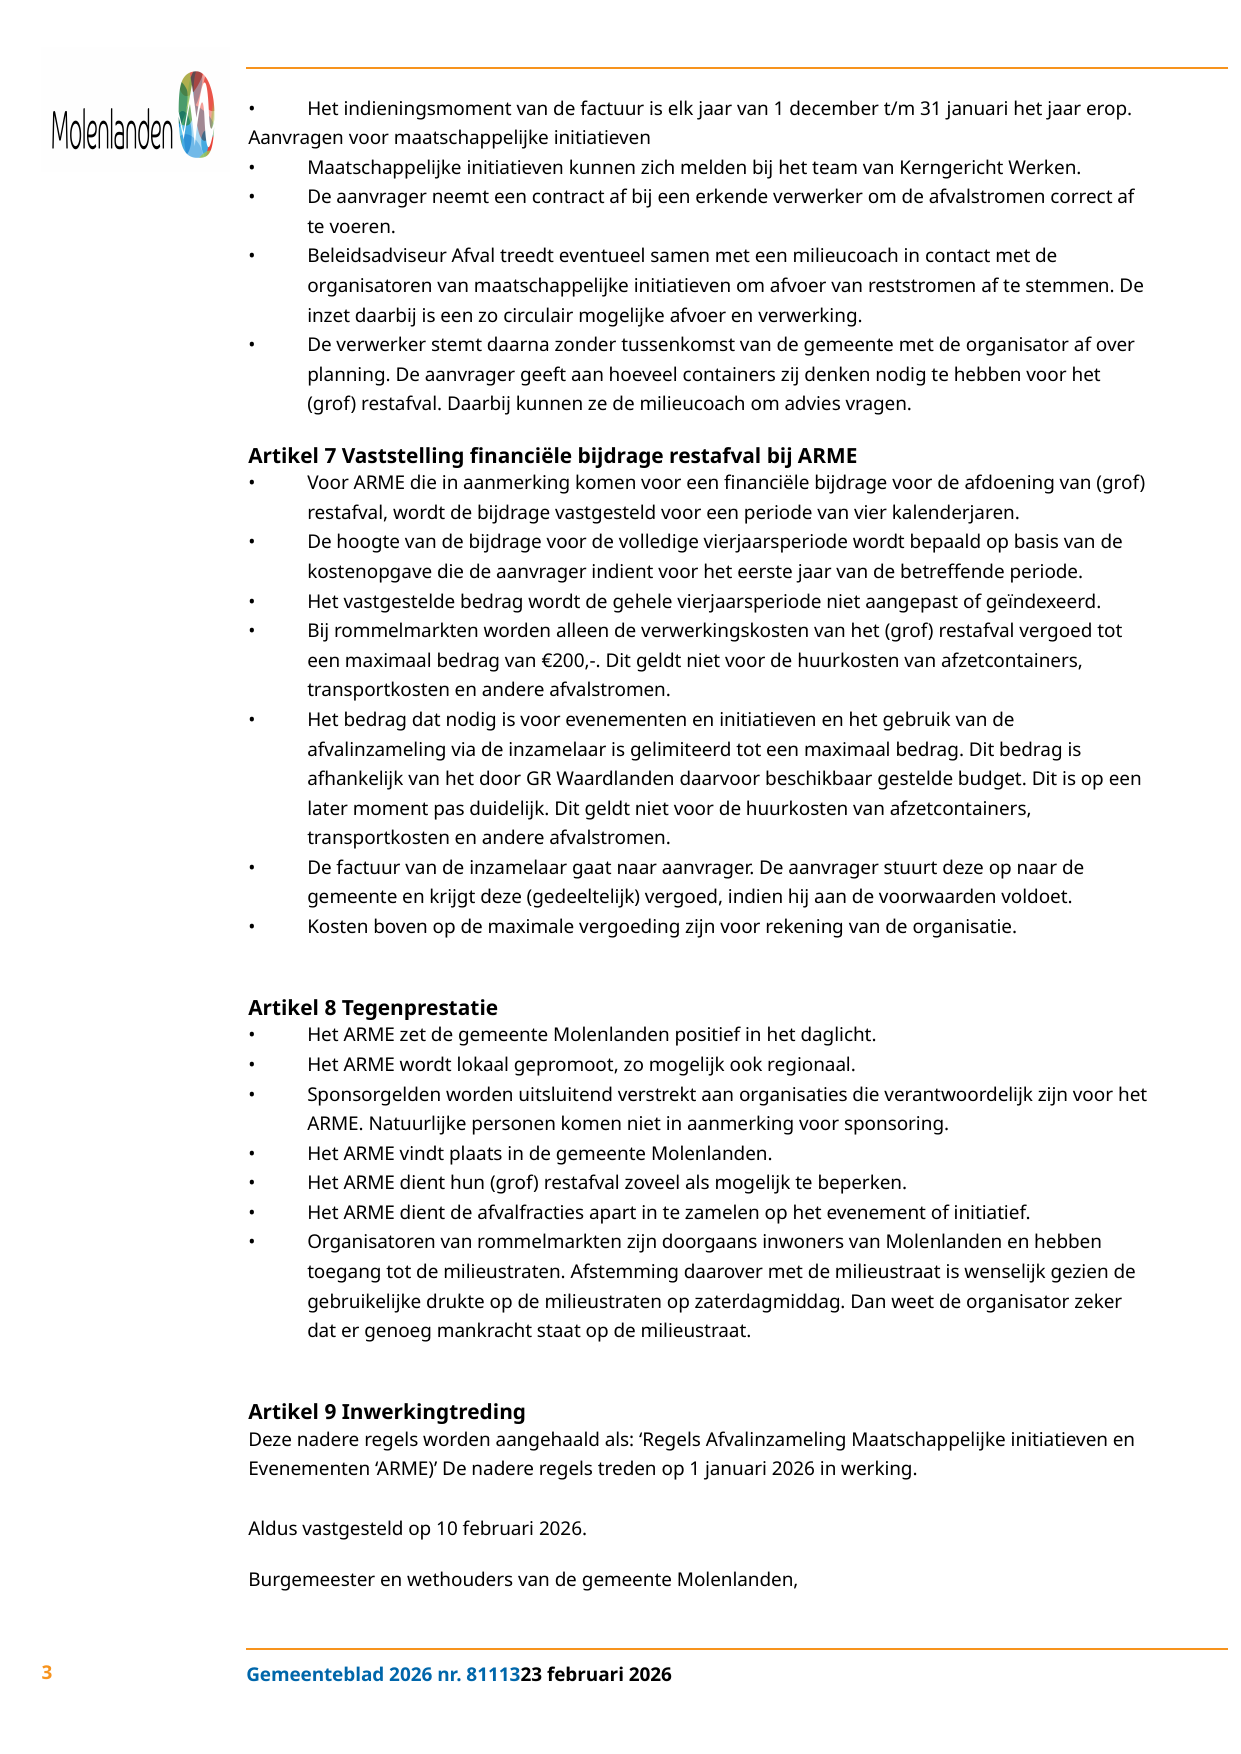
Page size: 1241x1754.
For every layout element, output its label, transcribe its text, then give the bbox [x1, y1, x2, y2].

picture [41, 47, 231, 172]
list Voor ARME die in aanmerking komen voor een financiële bijdrage voor de afdoening van (grof) restafval, wordt de bijdrage vastgesteld voor een periode van vier kalenderjaren. [248, 469, 1152, 525]
text Artikel 8 Tegenprestatie [248, 993, 1152, 1022]
text Artikel 9 Inwerkingtreding [248, 1397, 1152, 1426]
list Kosten boven op de maximale vergoeding zijn voor rekening van de organisatie. [248, 913, 1152, 939]
text Artikel 7 Vaststelling financiële bijdrage restafval bij ARME [248, 441, 1152, 469]
list Het vastgestelde bedrag wordt de gehele vierjaarsperiode niet aangepast of geïndexeerd. [248, 588, 1152, 613]
list Maatschappelijke initiatieven kunnen zich melden bij het team van Kerngericht Werken. [248, 154, 1152, 180]
text Burgemeester en wethouders van de gemeente Molenlanden, [248, 1566, 1152, 1592]
list Het ARME wordt lokaal gepromoot, zo mogelijk ook regionaal. [248, 1051, 1152, 1077]
list Het ARME zet de gemeente Molenlanden positief in het daglicht. [248, 1022, 1152, 1047]
list Bij rommelmarkten worden alleen de verwerkingskosten van het (grof) restafval vergoed tot een maximaal bedrag van €200,-. Dit geldt niet voor de huurkosten van afzetcontainers, transportkosten en andere afvalstromen. [248, 617, 1152, 702]
list De factuur van de inzamelaar gaat naar aanvrager. De aanvrager stuurt deze op naar de gemeente en krijgt deze (gedeeltelijk) vergoed, indien hij aan de voorwaarden voldoet. [248, 854, 1152, 909]
list Organisatoren van rommelmarkten zijn doorgaans inwoners van Molenlanden en hebben toegang tot de milieustraten. Afstemming daarover met de milieustraat is wenselijk gezien de gebruikelijke drukte op de milieustraten op zaterdagmiddag. Dan weet de organisator zeker dat er genoeg mankracht staat op de milieustraat. [248, 1229, 1152, 1343]
list Beleidsadviseur Afval treedt eventueel samen met een milieucoach in contact met de organisatoren van maatschappelijke initiatieven om afvoer van reststromen af te stemmen. De inzet daarbij is een zo circulair mogelijke afvoer en verwerking. [248, 243, 1152, 328]
list De aanvrager neemt een contract af bij een erkende verwerker om de afvalstromen correct af te voeren. [248, 183, 1152, 239]
list Het ARME dient hun (grof) restafval zoveel als mogelijk te beperken. [248, 1169, 1152, 1195]
text Aanvragen voor maatschappelijke initiatieven [248, 124, 1152, 150]
list Sponsorgelden worden uitsluitend verstrekt aan organisaties die verantwoordelijk zijn voor het ARME. Natuurlijke personen komen niet in aanmerking voor sponsoring. [248, 1081, 1152, 1136]
list De verwerker stemt daarna zonder tussenkomst van de gemeente met de organisator af over planning. De aanvrager geeft aan hoeveel containers zij denken nodig te hebben voor het (grof) restafval. Daarbij kunnen ze de milieucoach om advies vragen. [248, 331, 1152, 416]
list Het bedrag dat nodig is voor evenementen en initiatieven en het gebruik van de afvalinzameling via de inzamelaar is gelimiteerd tot een maximaal bedrag. Dit bedrag is afhankelijk van het door GR Waardlanden daarvoor beschikbaar gestelde budget. Dit is op een later moment pas duidelijk. Dit geldt niet voor de huurkosten van afzetcontainers, transportkosten en andere afvalstromen. [248, 706, 1152, 850]
list Het ARME dient de afvalfracties apart in te zamelen op het evenement of initiatief. [248, 1199, 1152, 1225]
text Deze nadere regels worden aangehaald als: ‘Regels Afvalinzameling Maatschappelijke initiatieven en Evenementen ‘ARME)’ De nadere regels treden op 1 januari 2026 in werking. [248, 1426, 1152, 1481]
list Het indieningsmoment van de factuur is elk jaar van 1 december t/m 31 januari het jaar erop. [248, 95, 1152, 121]
text Aldus vastgesteld op 10 februari 2026. [248, 1515, 1152, 1540]
list Het ARME vindt plaats in de gemeente Molenlanden. [248, 1140, 1152, 1166]
list De hoogte van de bijdrage voor de volledige vierjaarsperiode wordt bepaald op basis van de kostenopgave die de aanvrager indient voor het eerste jaar van de betreffende periode. [248, 529, 1152, 584]
